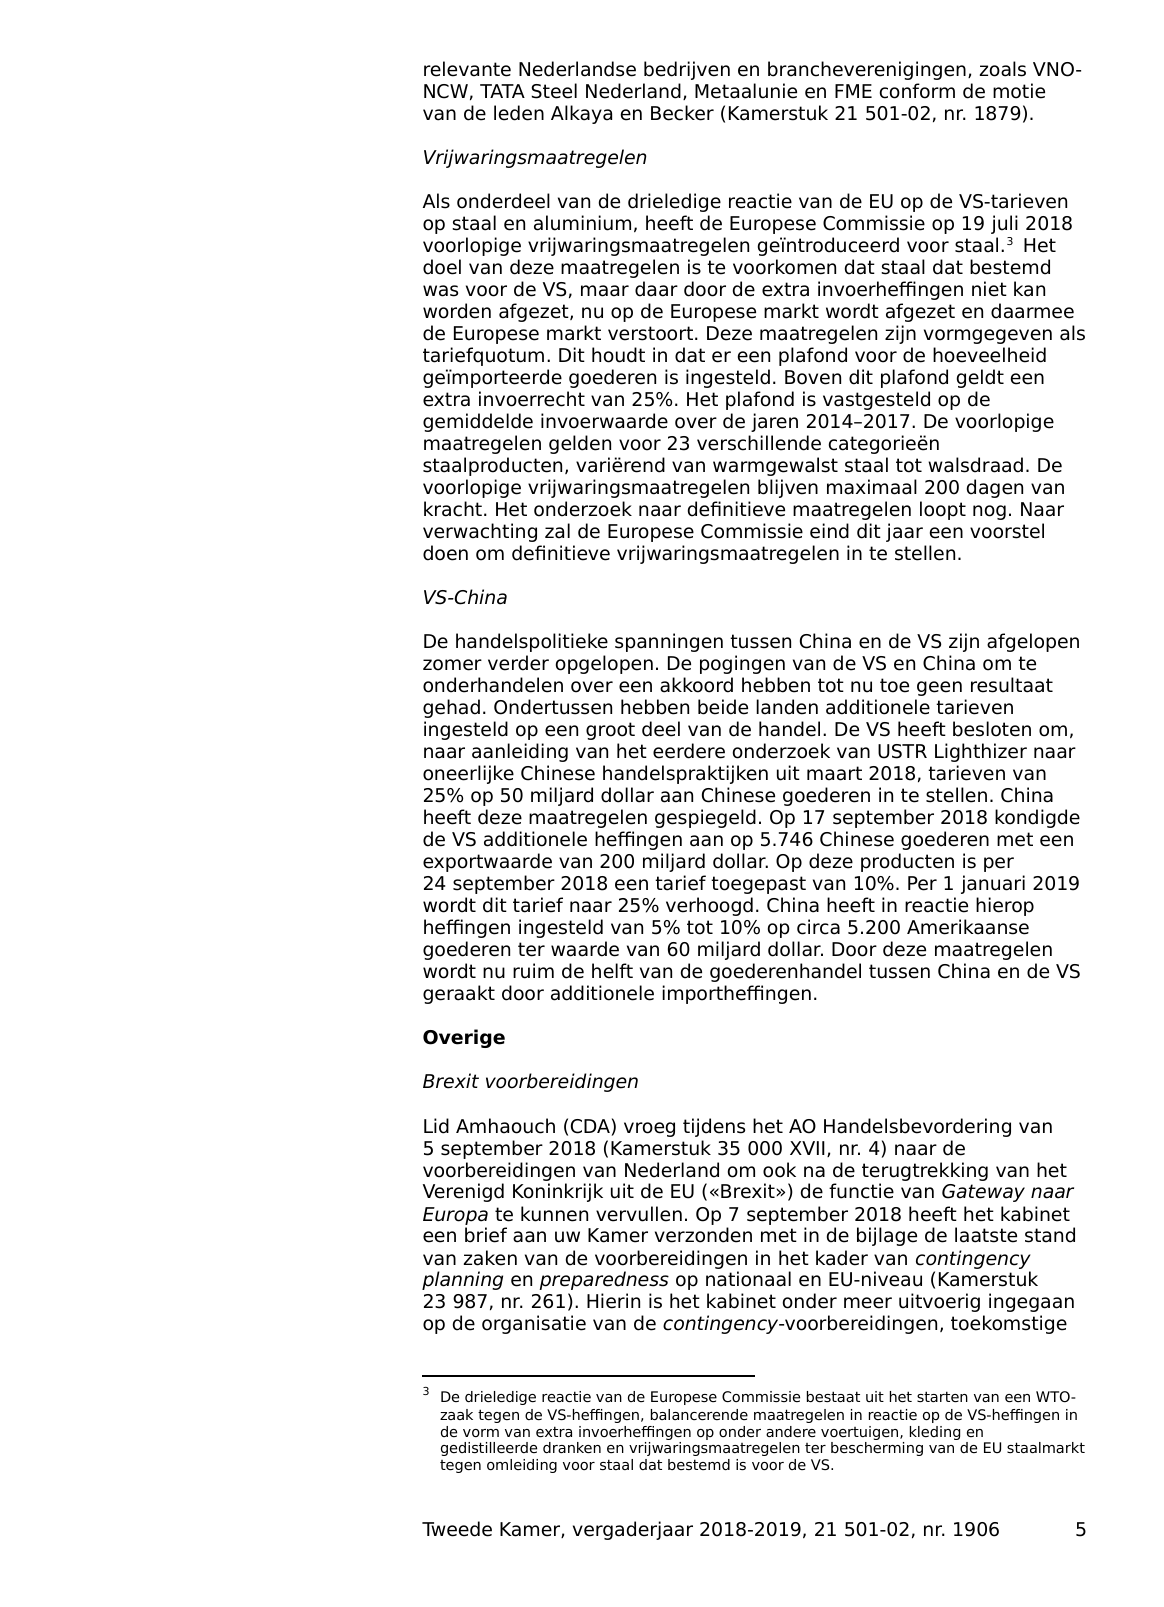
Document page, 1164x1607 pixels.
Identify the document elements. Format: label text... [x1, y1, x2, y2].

subtitle Vrijwaringsmaatregelen [422, 147, 1087, 169]
text relevante Nederlandse bedrijven en brancheverenigingen, zoals VNO-NCW, TATA Steel Nederland, Metaalunie en FME conform de motie van de leden Alkaya en Becker (Kamerstuk 21 501-02, nr. 1879). [422, 59, 1087, 125]
subtitle Brexit voorbereidingen [422, 1071, 1087, 1093]
text De handelspolitieke spanningen tussen China en de VS zijn afgelopen zomer verder opgelopen. De pogingen van de VS en China om te onderhandelen over een akkoord hebben tot nu toe geen resultaat gehad. Ondertussen hebben beide landen additionele tarieven ingesteld op een groot deel van de handel. De VS heeft besloten om, naar aanleiding van het eerdere onderzoek van USTR Lighthizer naar oneerlijke Chinese handelspraktijken uit maart 2018, tarieven van 25% op 50 miljard dollar aan Chinese goederen in te stellen. China heeft deze maatregelen gespiegeld. Op 17 september 2018 kondigde de VS additionele heffingen aan op 5.746 Chinese goederen met een exportwaarde van 200 miljard dollar. Op deze producten is per 24 september 2018 een tarief toegepast van 10%. Per 1 januari 2019 wordt dit tarief naar 25% verhoogd. China heeft in reactie hierop heffingen ingesteld van 5% tot 10% op circa 5.200 Amerikaanse goederen ter waarde van 60 miljard dollar. Door deze maatregelen wordt nu ruim de helft van de goederenhandel tussen China en de VS geraakt door additionele importheffingen. [422, 631, 1087, 1005]
text De drieledige reactie van de Europese Commissie bestaat uit het starten van een WTO-zaak tegen de VS-heffingen, balancerende maatregelen in reactie op de VS-heffingen in de vorm van extra invoerheffingen op onder andere voertuigen, kleding en gedistilleerde dranken en vrijwaringsmaatregelen ter bescherming van de EU staalmarkt tegen omleiding voor staal dat bestemd is voor de VS. [422, 1385, 1087, 1474]
text Als onderdeel van de drieledige reactie van de EU op de VS-tarieven op staal en aluminium, heeft de Europese Commissie op 19 juli 2018 voorlopige vrijwaringsmaatregelen geïntroduceerd voor staal. Het doel van deze maatregelen is te voorkomen dat staal dat bestemd was voor de VS, maar daar door de extra invoerheffingen niet kan worden afgezet, nu op de Europese markt wordt afgezet en daarmee de Europese markt verstoort. Deze maatregelen zijn vormgegeven als tariefquotum. Dit houdt in dat er een plafond voor de hoeveelheid geïmporteerde goederen is ingesteld. Boven dit plafond geldt een extra invoerrecht van 25%. Het plafond is vastgesteld op de gemiddelde invoerwaarde over de jaren 2014–2017. De voorlopige maatregelen gelden voor 23 verschillende categorieën staalproducten, variërend van warmgewalst staal tot walsdraad. De voorlopige vrijwaringsmaatregelen blijven maximaal 200 dagen van kracht. Het onderzoek naar definitieve maatregelen loopt nog. Naar verwachting zal de Europese Commissie eind dit jaar een voorstel doen om definitieve vrijwaringsmaatregelen in te stellen. [422, 191, 1087, 565]
subtitle VS-China [422, 587, 1087, 609]
text Lid Amhaouch (CDA) vroeg tijdens het AO Handelsbevordering van 5 september 2018 (Kamerstuk 35 000 XVII, nr. 4) naar de voorbereidingen van Nederland om ook na de terugtrekking van het Verenigd Koninkrijk uit de EU («Brexit») de functie van Gateway naar Europa te kunnen vervullen. Op 7 september 2018 heeft het kabinet een brief aan uw Kamer verzonden met in de bijlage de laatste stand van zaken van de voorbereidingen in het kader van contingency planning en preparedness op nationaal en EU-niveau (Kamerstuk 23 987, nr. 261). Hierin is het kabinet onder meer uitvoerig ingegaan op de organisatie van de contingency-voorbereidingen, toekomstige [422, 1116, 1087, 1335]
subtitle Overige [422, 1027, 1087, 1049]
